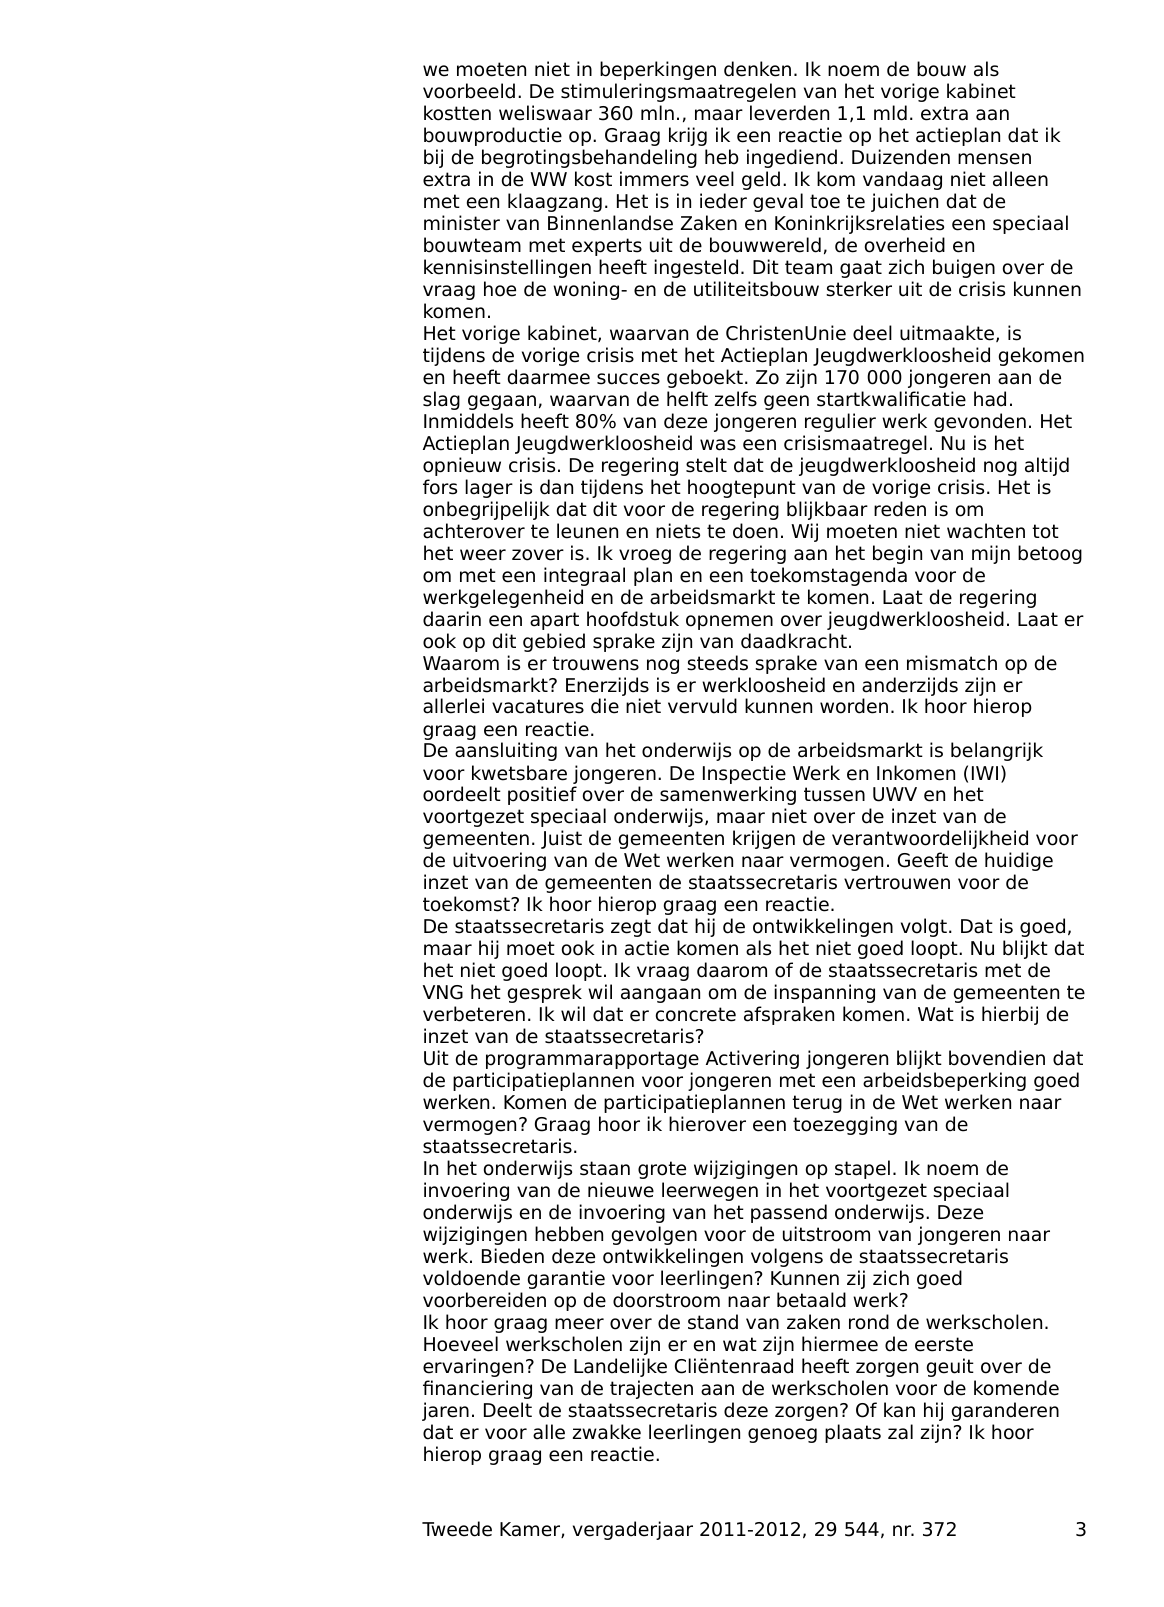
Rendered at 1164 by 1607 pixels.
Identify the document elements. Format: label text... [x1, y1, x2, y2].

text Ik hoor graag meer over de stand van zaken rond de werkscholen. Hoeveel werkscholen zijn er en wat zijn hiermee de eerste ervaringen? De Landelijke Cliëntenraad heeft zorgen geuit over de financiering van de trajecten aan de werkscholen voor de komende jaren. Deelt de staatssecretaris deze zorgen? Of kan hij garanderen dat er voor alle zwakke leerlingen genoeg plaats zal zijn? Ik hoor hierop graag een reactie. [422, 1312, 1087, 1466]
text Het vorige kabinet, waarvan de ChristenUnie deel uitmaakte, is tijdens de vorige crisis met het Actieplan Jeugdwerkloosheid gekomen en heeft daarmee succes geboekt. Zo zijn 170 000 jongeren aan de slag gegaan, waarvan de helft zelfs geen startkwalificatie had. Inmiddels heeft 80% van deze jongeren regulier werk gevonden. Het Actieplan Jeugdwerkloosheid was een crisismaatregel. Nu is het opnieuw crisis. De regering stelt dat de jeugdwerkloosheid nog altijd fors lager is dan tijdens het hoogtepunt van de vorige crisis. Het is onbegrijpelijk dat dit voor de regering blijkbaar reden is om achterover te leunen en niets te doen. Wij moeten niet wachten tot het weer zover is. Ik vroeg de regering aan het begin van mijn betoog om met een integraal plan en een toekomstagenda voor de werkgelegenheid en de arbeidsmarkt te komen. Laat de regering daarin een apart hoofdstuk opnemen over jeugdwerkloosheid. Laat er ook op dit gebied sprake zijn van daadkracht. [422, 323, 1087, 652]
text In het onderwijs staan grote wijzigingen op stapel. Ik noem de invoering van de nieuwe leerwegen in het voortgezet speciaal onderwijs en de invoering van het passend onderwijs. Deze wijzigingen hebben gevolgen voor de uitstroom van jongeren naar werk. Bieden deze ontwikkelingen volgens de staatssecretaris voldoende garantie voor leerlingen? Kunnen zij zich goed voorbereiden op de doorstroom naar betaald werk? [422, 1158, 1087, 1312]
text De staatssecretaris zegt dat hij de ontwikkelingen volgt. Dat is goed, maar hij moet ook in actie komen als het niet goed loopt. Nu blijkt dat het niet goed loopt. Ik vraag daarom of de staatssecretaris met de VNG het gesprek wil aangaan om de inspanning van de gemeenten te verbeteren. Ik wil dat er concrete afspraken komen. Wat is hierbij de inzet van de staatssecretaris? [422, 916, 1087, 1048]
text Uit de programmarapportage Activering jongeren blijkt bovendien dat de participatieplannen voor jongeren met een arbeidsbeperking goed werken. Komen de participatieplannen terug in de Wet werken naar vermogen? Graag hoor ik hierover een toezegging van de staatssecretaris. [422, 1048, 1087, 1158]
text De aansluiting van het onderwijs op de arbeidsmarkt is belangrijk voor kwetsbare jongeren. De Inspectie Werk en Inkomen (IWI) oordeelt positief over de samenwerking tussen UWV en het voortgezet speciaal onderwijs, maar niet over de inzet van de gemeenten. Juist de gemeenten krijgen de verantwoordelijkheid voor de uitvoering van de Wet werken naar vermogen. Geeft de huidige inzet van de gemeenten de staatssecretaris vertrouwen voor de toekomst? Ik hoor hierop graag een reactie. [422, 740, 1087, 916]
text Waarom is er trouwens nog steeds sprake van een mismatch op de arbeidsmarkt? Enerzijds is er werkloosheid en anderzijds zijn er allerlei vacatures die niet vervuld kunnen worden. Ik hoor hierop graag een reactie. [422, 652, 1087, 740]
text we moeten niet in beperkingen denken. Ik noem de bouw als voorbeeld. De stimuleringsmaatregelen van het vorige kabinet kostten weliswaar 360 mln., maar leverden 1,1 mld. extra aan bouwproductie op. Graag krijg ik een reactie op het actieplan dat ik bij de begrotingsbehandeling heb ingediend. Duizenden mensen extra in de WW kost immers veel geld. Ik kom vandaag niet alleen met een klaagzang. Het is in ieder geval toe te juichen dat de minister van Binnenlandse Zaken en Koninkrijksrelaties een speciaal bouwteam met experts uit de bouwwereld, de overheid en kennisinstellingen heeft ingesteld. Dit team gaat zich buigen over de vraag hoe de woning- en de utiliteitsbouw sterker uit de crisis kunnen komen. [422, 59, 1087, 323]
